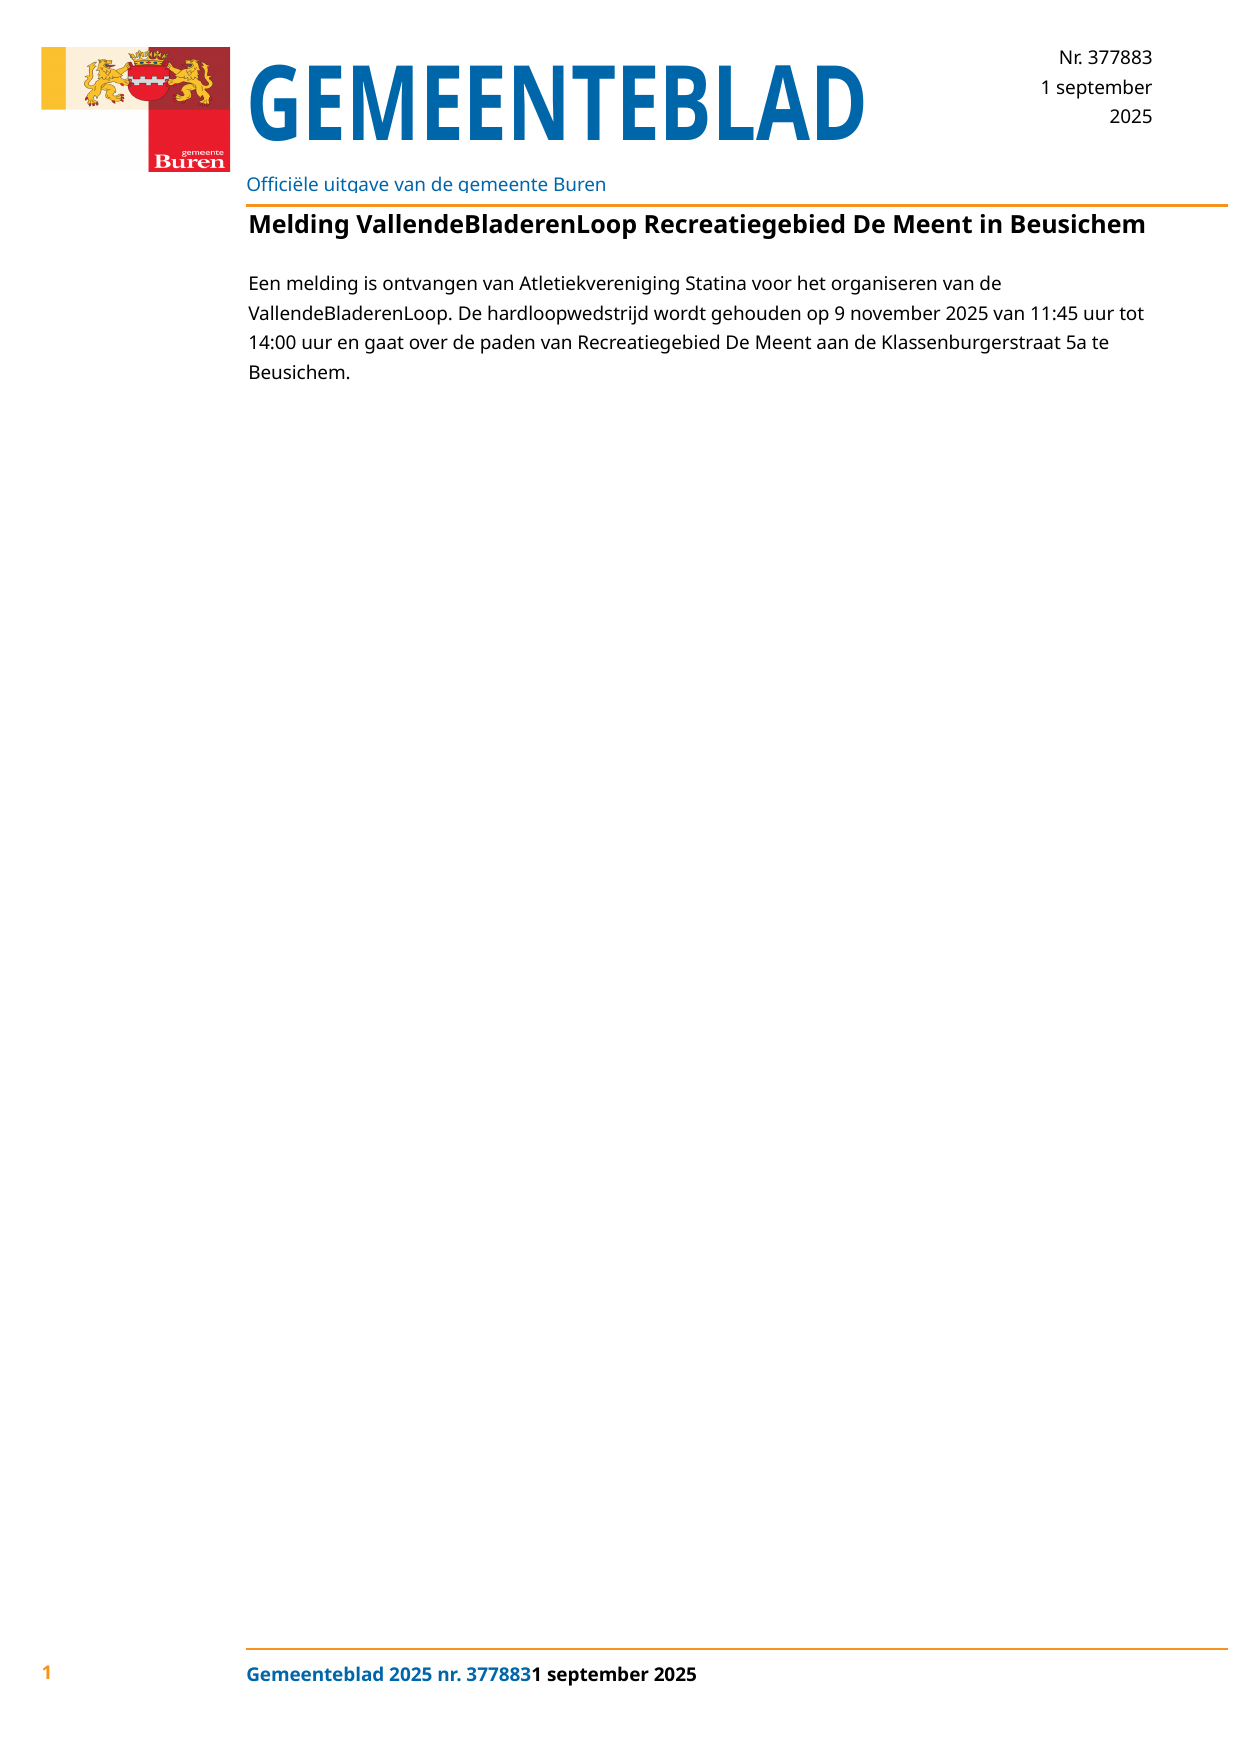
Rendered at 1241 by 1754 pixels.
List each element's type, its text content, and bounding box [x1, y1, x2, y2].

picture [41, 47, 231, 172]
text Melding VallendeBladerenLoop Recreatiegebied De Meent in Beusichem [248, 207, 1152, 241]
text Een melding is ontvangen van Atletiekvereniging Statina voor het organiseren van de VallendeBladerenLoop. De hardloopwedstrijd wordt gehouden op 9 november 2025 van 11:45 uur tot 14:00 uur en gaat over de paden van Recreatiegebied De Meent aan de Klassenburgerstraat 5a te Beusichem. [248, 270, 1152, 385]
